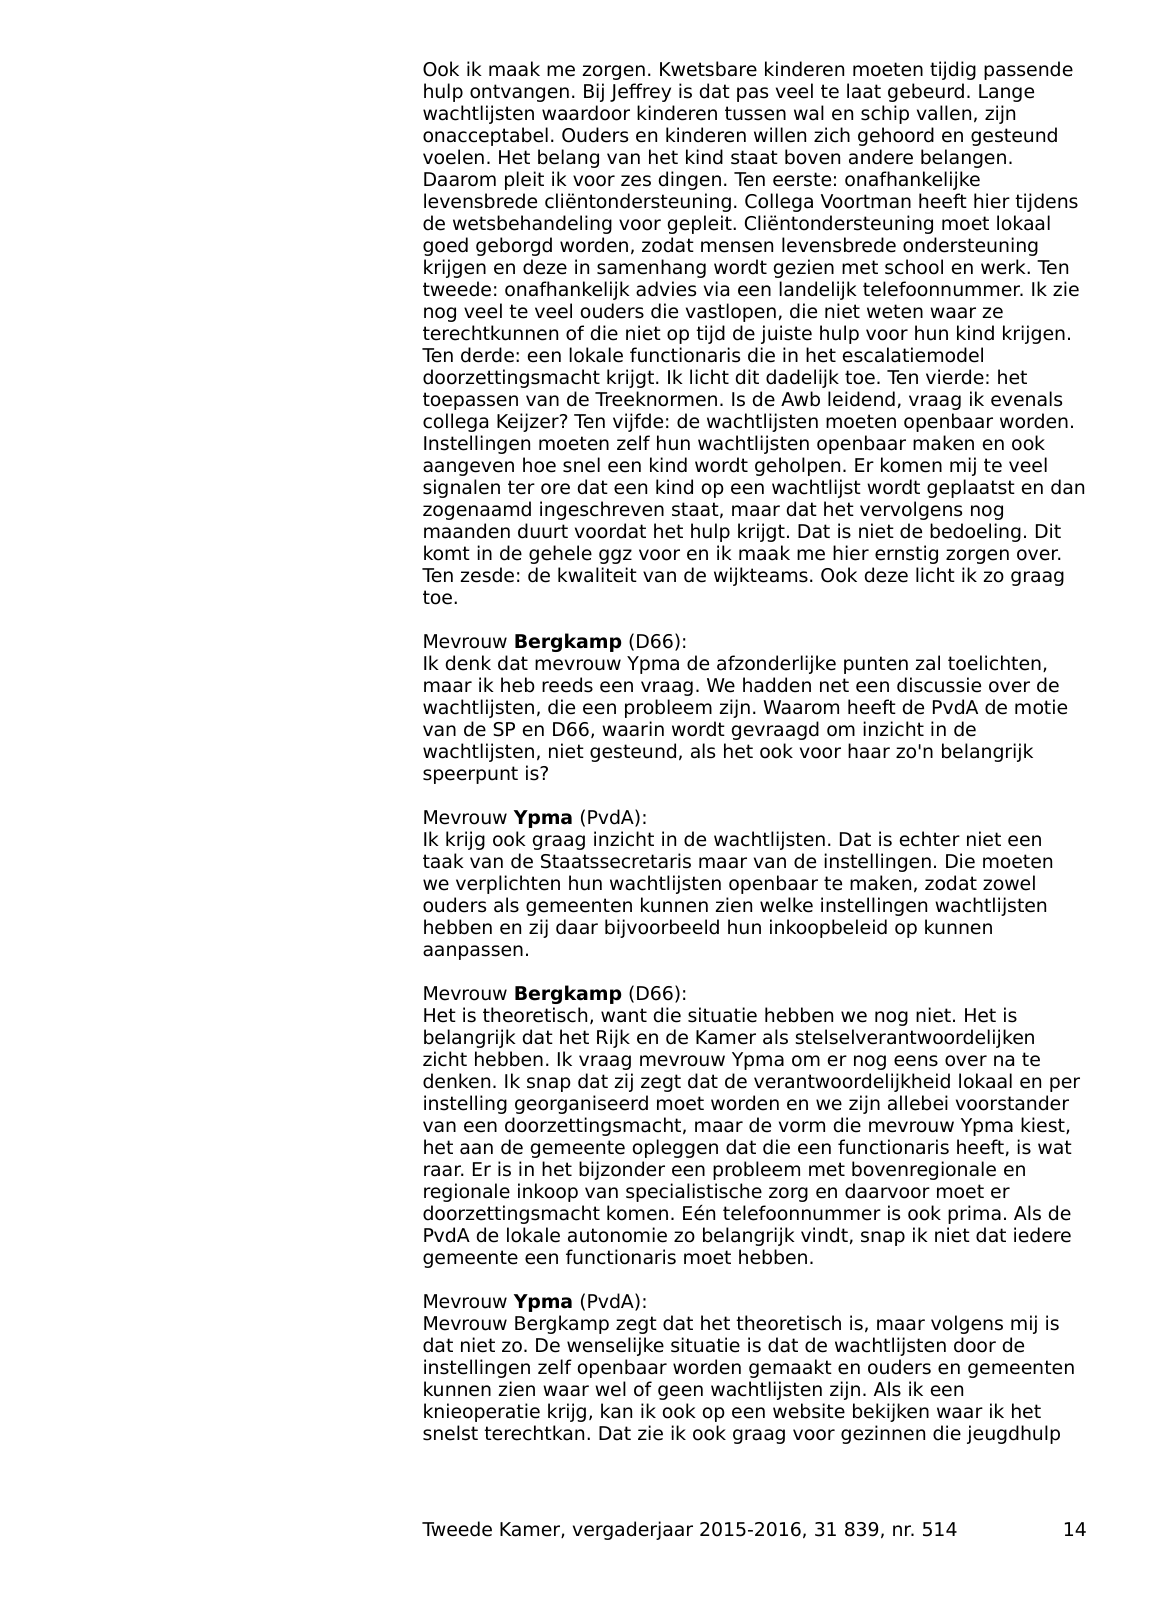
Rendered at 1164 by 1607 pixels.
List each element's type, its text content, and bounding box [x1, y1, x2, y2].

text Mevrouw Ypma (PvdA): [422, 807, 1087, 829]
text Het is theoretisch, want die situatie hebben we nog niet. Het is belangrijk dat het Rijk en de Kamer als stelselverantwoordelijken zicht hebben. Ik vraag mevrouw Ypma om er nog eens over na te denken. Ik snap dat zij zegt dat de verantwoordelijkheid lokaal en per instelling georganiseerd moet worden en we zijn allebei voorstander van een doorzettingsmacht, maar de vorm die mevrouw Ypma kiest, het aan de gemeente opleggen dat die een functionaris heeft, is wat raar. Er is in het bijzonder een probleem met bovenregionale en regionale inkoop van specialistische zorg en daarvoor moet er doorzettingsmacht komen. Eén telefoonnummer is ook prima. Als de PvdA de lokale autonomie zo belangrijk vindt, snap ik niet dat iedere gemeente een functionaris moet hebben. [422, 1005, 1087, 1268]
text Ook ik maak me zorgen. Kwetsbare kinderen moeten tijdig passende hulp ontvangen. Bij Jeffrey is dat pas veel te laat gebeurd. Lange wachtlijsten waardoor kinderen tussen wal en schip vallen, zijn onacceptabel. Ouders en kinderen willen zich gehoord en gesteund voelen. Het belang van het kind staat boven andere belangen. Daarom pleit ik voor zes dingen. Ten eerste: onafhankelijke levensbrede cliëntondersteuning. Collega Voortman heeft hier tijdens de wetsbehandeling voor gepleit. Cliëntondersteuning moet lokaal goed geborgd worden, zodat mensen levensbrede ondersteuning krijgen en deze in samenhang wordt gezien met school en werk. Ten tweede: onafhankelijk advies via een landelijk telefoonnummer. Ik zie nog veel te veel ouders die vastlopen, die niet weten waar ze terechtkunnen of die niet op tijd de juiste hulp voor hun kind krijgen. Ten derde: een lokale functionaris die in het escalatiemodel doorzettingsmacht krijgt. Ik licht dit dadelijk toe. Ten vierde: het toepassen van de Treeknormen. Is de Awb leidend, vraag ik evenals collega Keijzer? Ten vijfde: de wachtlijsten moeten openbaar worden. Instellingen moeten zelf hun wachtlijsten openbaar maken en ook aangeven hoe snel een kind wordt geholpen. Er komen mij te veel signalen ter ore dat een kind op een wachtlijst wordt geplaatst en dan zogenaamd ingeschreven staat, maar dat het vervolgens nog maanden duurt voordat het hulp krijgt. Dat is niet de bedoeling. Dit komt in de gehele ggz voor en ik maak me hier ernstig zorgen over. Ten zesde: de kwaliteit van de wijkteams. Ook deze licht ik zo graag toe. [422, 59, 1087, 608]
text Ik krijg ook graag inzicht in de wachtlijsten. Dat is echter niet een taak van de Staatssecretaris maar van de instellingen. Die moeten we verplichten hun wachtlijsten openbaar te maken, zodat zowel ouders als gemeenten kunnen zien welke instellingen wachtlijsten hebben en zij daar bijvoorbeeld hun inkoopbeleid op kunnen aanpassen. [422, 829, 1087, 961]
text Mevrouw Bergkamp (D66): [422, 983, 1087, 1005]
text Mevrouw Bergkamp (D66): [422, 631, 1087, 653]
text Mevrouw Ypma (PvdA): [422, 1291, 1087, 1313]
text Ik denk dat mevrouw Ypma de afzonderlijke punten zal toelichten, maar ik heb reeds een vraag. We hadden net een discussie over de wachtlijsten, die een probleem zijn. Waarom heeft de PvdA de motie van de SP en D66, waarin wordt gevraagd om inzicht in de wachtlijsten, niet gesteund, als het ook voor haar zo'n belangrijk speerpunt is? [422, 653, 1087, 784]
text Mevrouw Bergkamp zegt dat het theoretisch is, maar volgens mij is dat niet zo. De wenselijke situatie is dat de wachtlijsten door de instellingen zelf openbaar worden gemaakt en ouders en gemeenten kunnen zien waar wel of geen wachtlijsten zijn. Als ik een knieoperatie krijg, kan ik ook op een website bekijken waar ik het snelst terechtkan. Dat zie ik ook graag voor gezinnen die jeugdhulp [422, 1313, 1087, 1444]
